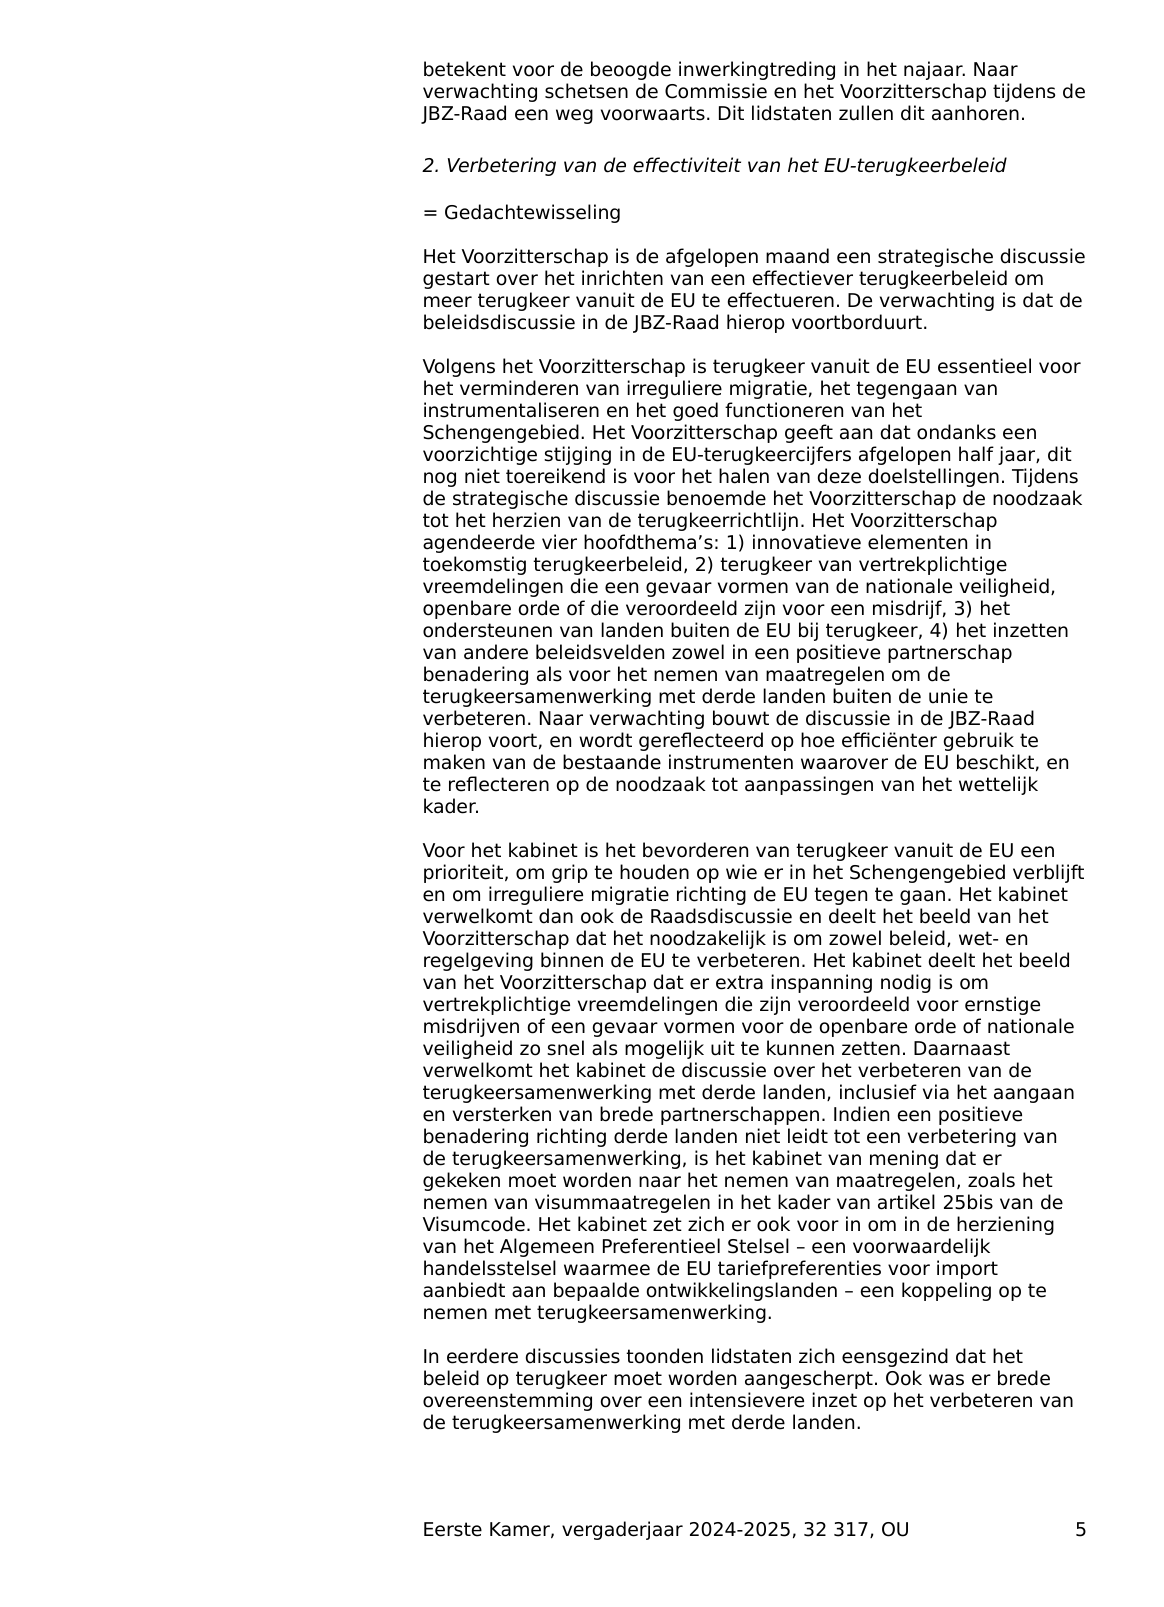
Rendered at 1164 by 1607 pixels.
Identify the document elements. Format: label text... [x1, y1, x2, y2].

text = Gedachtewisseling [422, 202, 1087, 224]
text Het Voorzitterschap is de afgelopen maand een strategische discussie gestart over het inrichten van een effectiever terugkeerbeleid om meer terugkeer vanuit de EU te effectueren. De verwachting is dat de beleidsdiscussie in de JBZ-Raad hierop voortborduurt. [422, 246, 1087, 334]
subtitle 2. Verbetering van de effectiviteit van het EU-terugkeerbeleid [422, 155, 1087, 177]
text Voor het kabinet is het bevorderen van terugkeer vanuit de EU een prioriteit, om grip te houden op wie er in het Schengengebied verblijft en om irreguliere migratie richting de EU tegen te gaan. Het kabinet verwelkomt dan ook de Raadsdiscussie en deelt het beeld van het Voorzitterschap dat het noodzakelijk is om zowel beleid, wet- en regelgeving binnen de EU te verbeteren. Het kabinet deelt het beeld van het Voorzitterschap dat er extra inspanning nodig is om vertrekplichtige vreemdelingen die zijn veroordeeld voor ernstige misdrijven of een gevaar vormen voor de openbare orde of nationale veiligheid zo snel als mogelijk uit te kunnen zetten. Daarnaast verwelkomt het kabinet de discussie over het verbeteren van de terugkeersamenwerking met derde landen, inclusief via het aangaan en versterken van brede partnerschappen. Indien een positieve benadering richting derde landen niet leidt tot een verbetering van de terugkeersamenwerking, is het kabinet van mening dat er gekeken moet worden naar het nemen van maatregelen, zoals het nemen van visummaatregelen in het kader van artikel 25bis van de Visumcode. Het kabinet zet zich er ook voor in om in de herziening van het Algemeen Preferentieel Stelsel – een voorwaardelijk handelsstelsel waarmee de EU tariefpreferenties voor import aanbiedt aan bepaalde ontwikkelingslanden – een koppeling op te nemen met terugkeersamenwerking. [422, 840, 1087, 1323]
text Volgens het Voorzitterschap is terugkeer vanuit de EU essentieel voor het verminderen van irreguliere migratie, het tegengaan van instrumentaliseren en het goed functioneren van het Schengengebied. Het Voorzitterschap geeft aan dat ondanks een voorzichtige stijging in de EU-terugkeercijfers afgelopen half jaar, dit nog niet toereikend is voor het halen van deze doelstellingen. Tijdens de strategische discussie benoemde het Voorzitterschap de noodzaak tot het herzien van de terugkeerrichtlijn. Het Voorzitterschap agendeerde vier hoofdthema’s: 1) innovatieve elementen in toekomstig terugkeerbeleid, 2) terugkeer van vertrekplichtige vreemdelingen die een gevaar vormen van de nationale veiligheid, openbare orde of die veroordeeld zijn voor een misdrijf, 3) het ondersteunen van landen buiten de EU bij terugkeer, 4) het inzetten van andere beleidsvelden zowel in een positieve partnerschap benadering als voor het nemen van maatregelen om de terugkeersamenwerking met derde landen buiten de unie te verbeteren. Naar verwachting bouwt de discussie in de JBZ-Raad hierop voort, en wordt gereflecteerd op hoe efficiënter gebruik te maken van de bestaande instrumenten waarover de EU beschikt, en te reflecteren op de noodzaak tot aanpassingen van het wettelijk kader. [422, 356, 1087, 818]
text In eerdere discussies toonden lidstaten zich eensgezind dat het beleid op terugkeer moet worden aangescherpt. Ook was er brede overeenstemming over een intensievere inzet op het verbeteren van de terugkeersamenwerking met derde landen. [422, 1346, 1087, 1434]
text betekent voor de beoogde inwerkingtreding in het najaar. Naar verwachting schetsen de Commissie en het Voorzitterschap tijdens de JBZ-Raad een weg voorwaarts. Dit lidstaten zullen dit aanhoren. [422, 59, 1087, 125]
